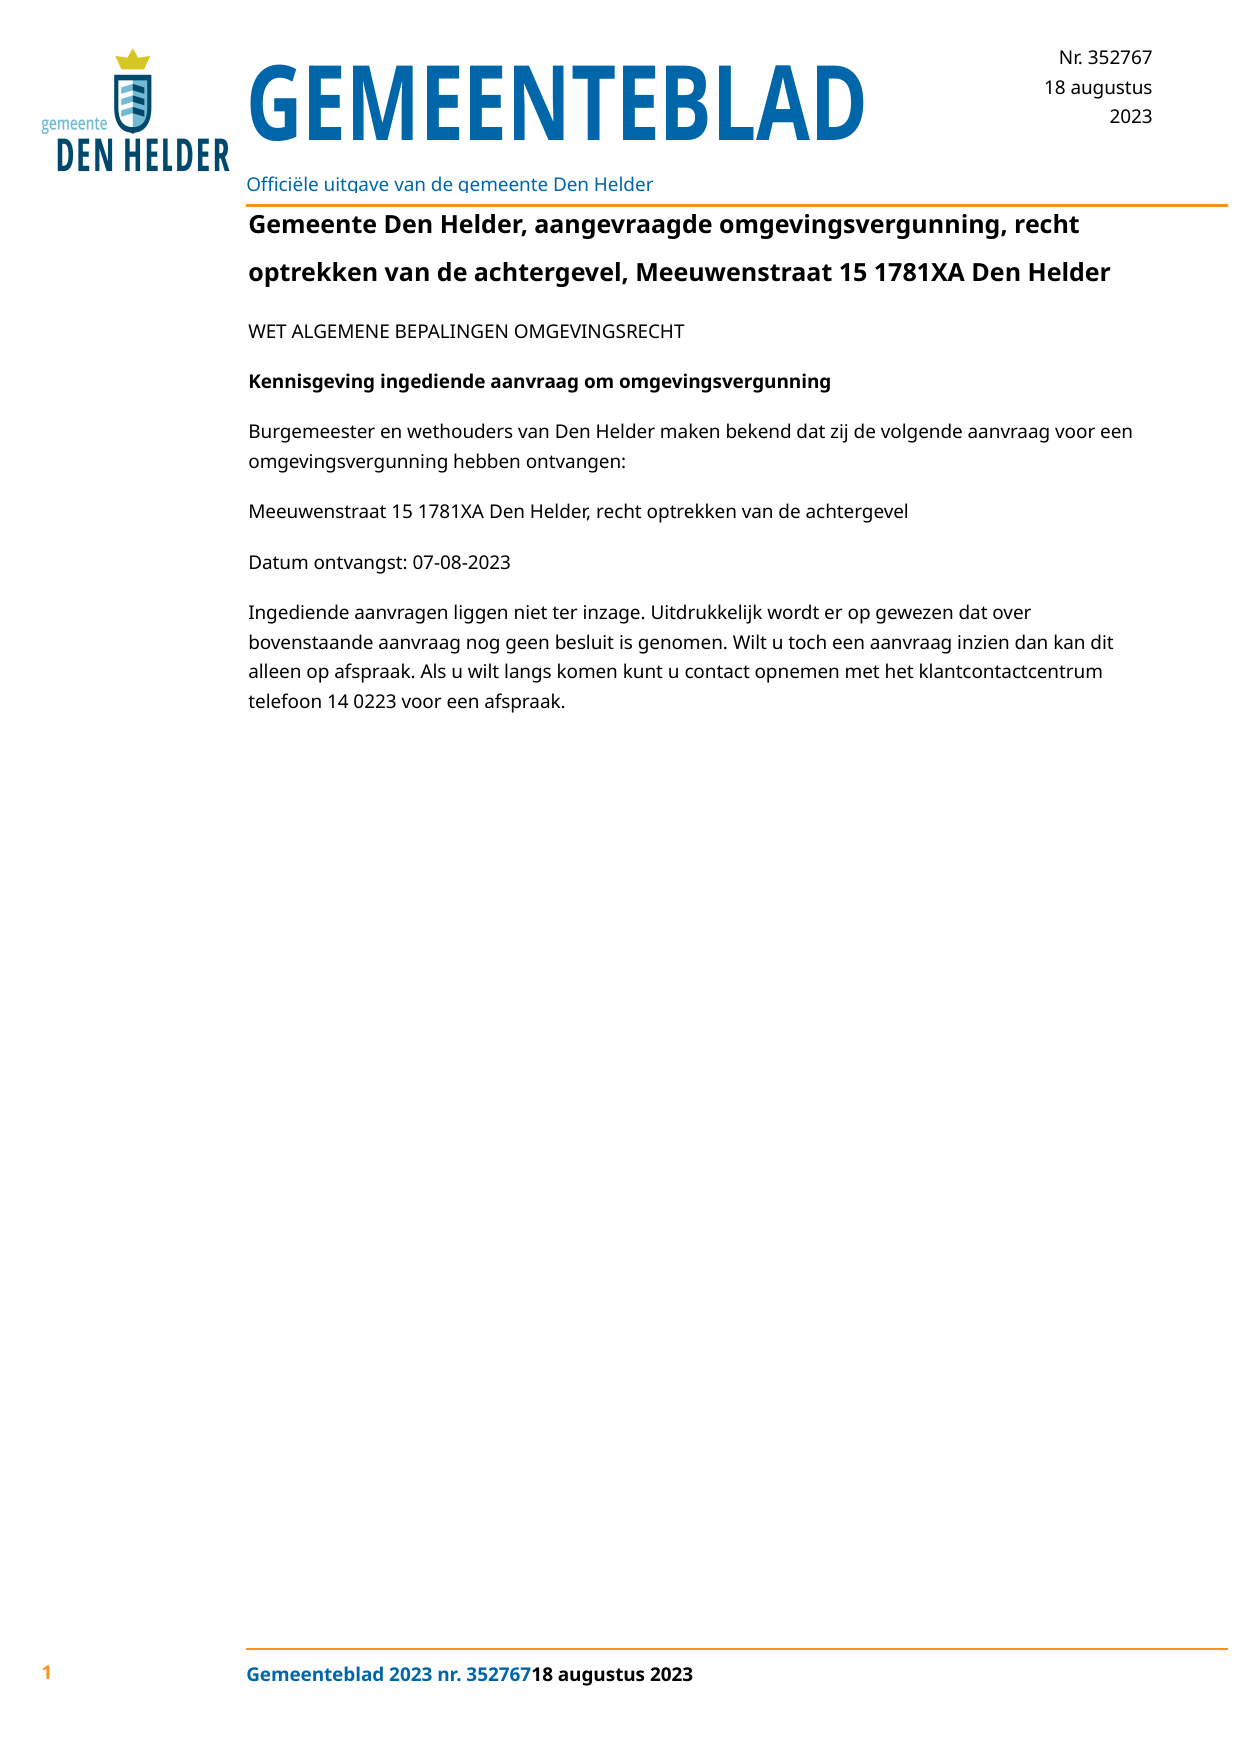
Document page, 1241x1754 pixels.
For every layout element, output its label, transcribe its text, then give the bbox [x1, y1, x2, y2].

picture [41, 47, 231, 172]
text WET ALGEMENE BEPALINGEN OMGEVINGSRECHT [248, 318, 1152, 344]
text Burgemeester en wethouders van Den Helder maken bekend dat zij de volgende aanvraag voor een omgevingsvergunning hebben ontvangen: [248, 419, 1152, 474]
picture [130, 157, 135, 172]
text Datum ontvangst: 07-08-2023 [248, 549, 1152, 575]
text Gemeente Den Helder, aangevraagde omgevingsvergunning, recht optrekken van de achtergevel, Meeuwenstraat 15 1781XA Den Helder [248, 207, 1152, 288]
picture [182, 144, 187, 165]
text Meeuwenstraat 15 1781XA Den Helder, recht optrekken van de achtergevel [248, 499, 1152, 524]
picture [63, 144, 68, 165]
text Kennisgeving ingediende aanvraag om omgevingsvergunning [248, 368, 1152, 394]
picture [220, 160, 224, 172]
picture [100, 154, 106, 172]
text Ingediende aanvragen liggen niet ter inzage. Uitdrukkelijk wordt er op gewezen dat over bovenstaande aanvraag nog geen besluit is genomen. Wilt u toch een aanvraag inzien dan kan dit alleen op afspraak. Als u wilt langs komen kunt u contact opnemen met het klantcontactcentrum telefoon 14 0223 voor een afspraak. [248, 599, 1152, 714]
